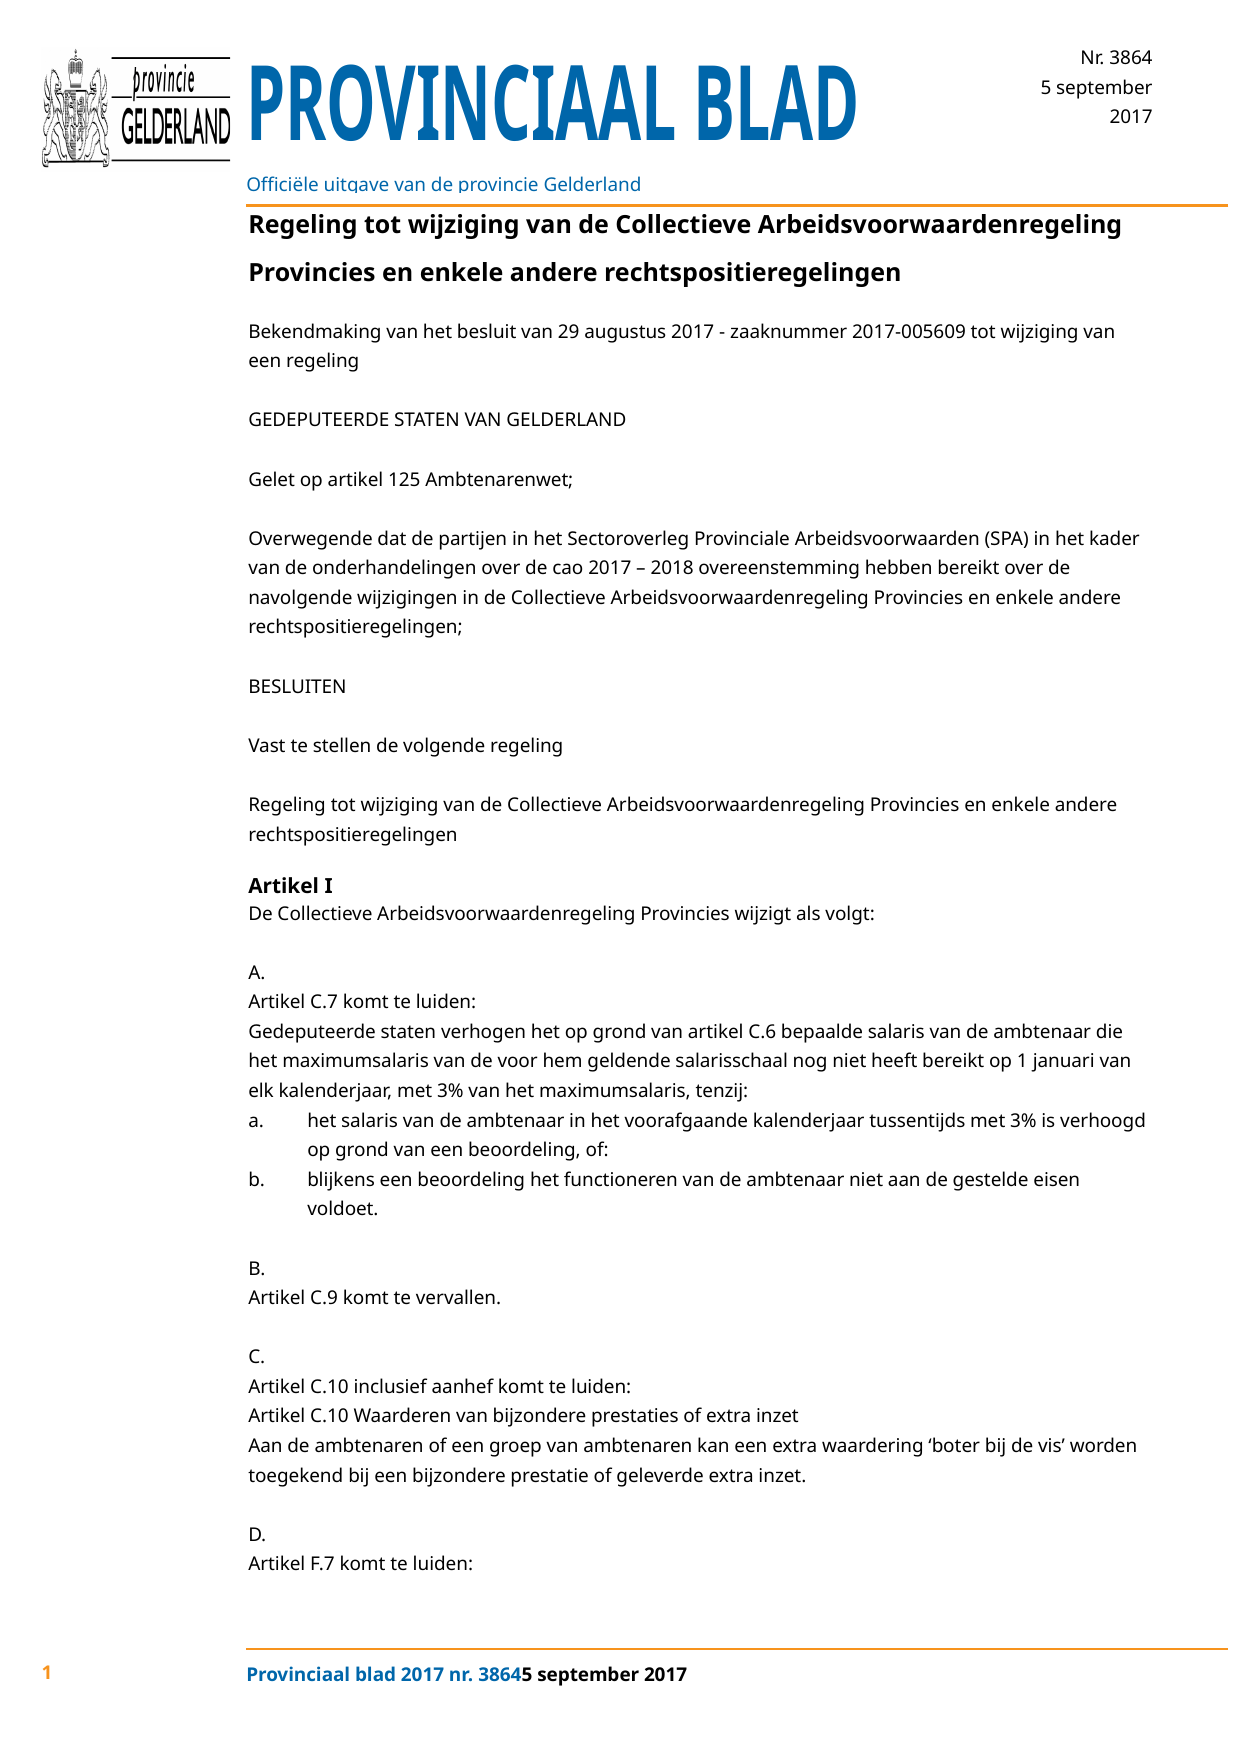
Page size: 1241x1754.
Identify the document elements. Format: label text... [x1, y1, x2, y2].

text Aan de ambtenaren of een groep van ambtenaren kan een extra waardering ‘boter bij de vis’ worden toegekend bij een bijzondere prestatie of geleverde extra inzet. [248, 1432, 1152, 1487]
text Regeling tot wijziging van de Collectieve Arbeidsvoorwaardenregeling Provincies en enkele andere rechtspositieregelingen [248, 791, 1152, 847]
text Regeling tot wijziging van de Collectieve Arbeidsvoorwaardenregeling Provincies en enkele andere rechtspositieregelingen [248, 207, 1152, 288]
text Bekendmaking van het besluit van 29 augustus 2017 - zaaknummer 2017-005609 tot wijziging van een regeling [248, 318, 1152, 373]
text Gedeputeerde staten verhogen het op grond van artikel C.6 bepaalde salaris van de ambtenaar die het maximumsalaris van de voor hem geldende salarisschaal nog niet heeft bereikt op 1 januari van elk kalenderjaar, met 3% van het maximumsalaris, tenzij: [248, 1018, 1152, 1103]
text D. [248, 1521, 1152, 1547]
text De Collectieve Arbeidsvoorwaardenregeling Provincies wijzigt als volgt: [248, 900, 1152, 925]
list het salaris van de ambtenaar in het voorafgaande kalenderjaar tussentijds met 3% is verhoogd op grond van een beoordeling, of: [248, 1107, 1152, 1162]
text Artikel C.9 komt te vervallen. [248, 1284, 1152, 1310]
list blijkens een beoordeling het functioneren van de ambtenaar niet aan de gestelde eisen voldoet. [248, 1166, 1152, 1221]
text Artikel I [248, 871, 1152, 900]
picture [41, 47, 231, 172]
text Gelet op artikel 125 Ambtenarenwet; [248, 466, 1152, 492]
text BESLUITEN [248, 673, 1152, 699]
text Artikel C.10 Waarderen van bijzondere prestaties of extra inzet [248, 1403, 1152, 1428]
text GEDEPUTEERDE STATEN VAN GELDERLAND [248, 407, 1152, 432]
text Artikel C.7 komt te luiden: [248, 988, 1152, 1014]
text Overwegende dat de partijen in het Sectoroverleg Provinciale Arbeidsvoorwaarden (SPA) in het kader van de onderhandelingen over de cao 2017 – 2018 overeenstemming hebben bereikt over de navolgende wijzigingen in de Collectieve Arbeidsvoorwaardenregeling Provincies en enkele andere rechtspositieregelingen; [248, 525, 1152, 639]
text Artikel C.10 inclusief aanhef komt te luiden: [248, 1373, 1152, 1399]
text Vast te stellen de volgende regeling [248, 732, 1152, 758]
text Artikel F.7 komt te luiden: [248, 1551, 1152, 1576]
